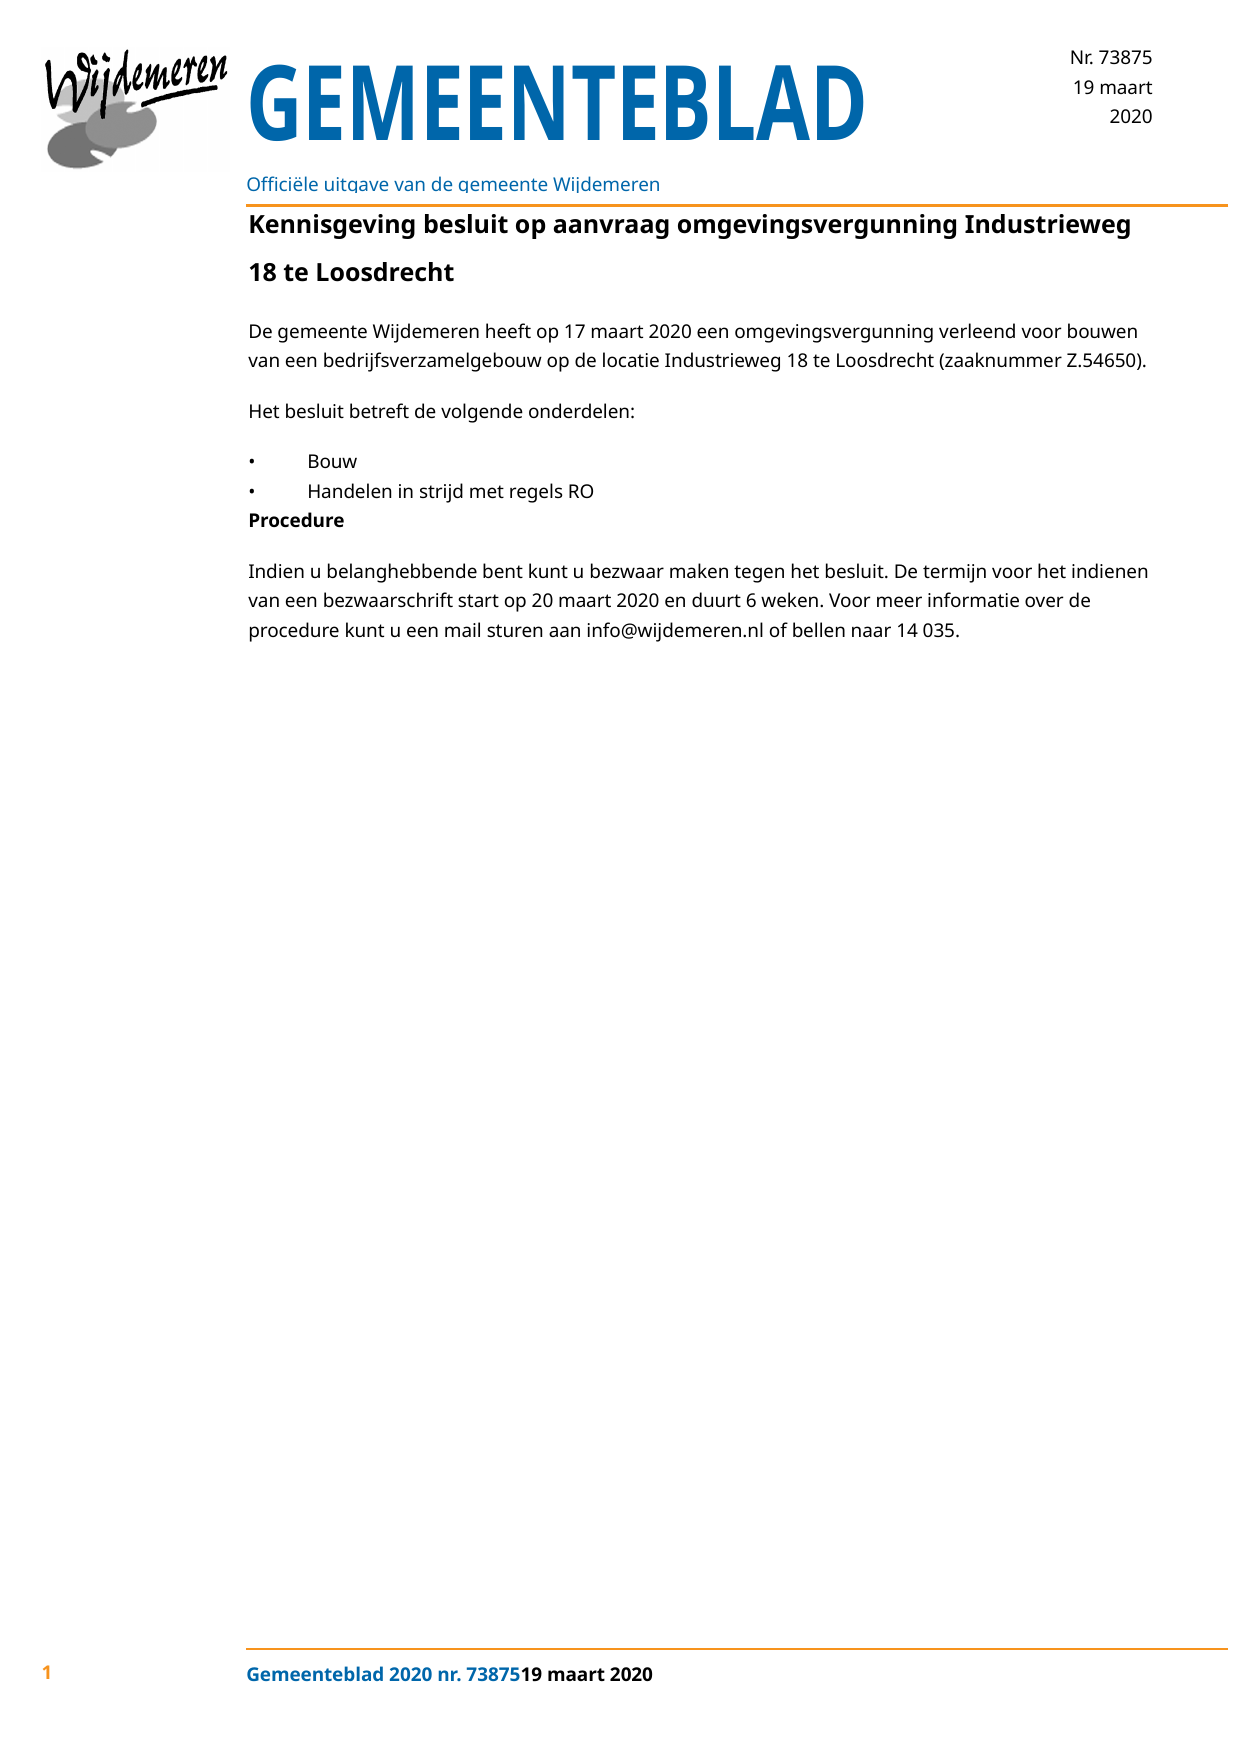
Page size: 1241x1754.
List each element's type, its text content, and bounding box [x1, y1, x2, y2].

text Het besluit betreft de volgende onderdelen: [248, 398, 1152, 424]
text De gemeente Wijdemeren heeft op 17 maart 2020 een omgevingsvergunning verleend voor bouwen van een bedrijfsverzamelgebouw op de locatie Industrieweg 18 te Loosdrecht (zaaknummer Z.54650). [248, 318, 1152, 373]
list Bouw [248, 448, 1152, 474]
text Procedure [248, 507, 1152, 533]
list Handelen in strijd met regels RO [248, 478, 1152, 504]
text Indien u belanghebbende bent kunt u bezwaar maken tegen het besluit. De termijn voor het indienen van een bezwaarschrift start op 20 maart 2020 en duurt 6 weken. Voor meer informatie over de procedure kunt u een mail sturen aan info@wijdemeren.nl of bellen naar 14 035. [248, 558, 1152, 643]
text Kennisgeving besluit op aanvraag omgevingsvergunning Industrieweg 18 te Loosdrecht [248, 207, 1152, 288]
picture [41, 47, 231, 172]
